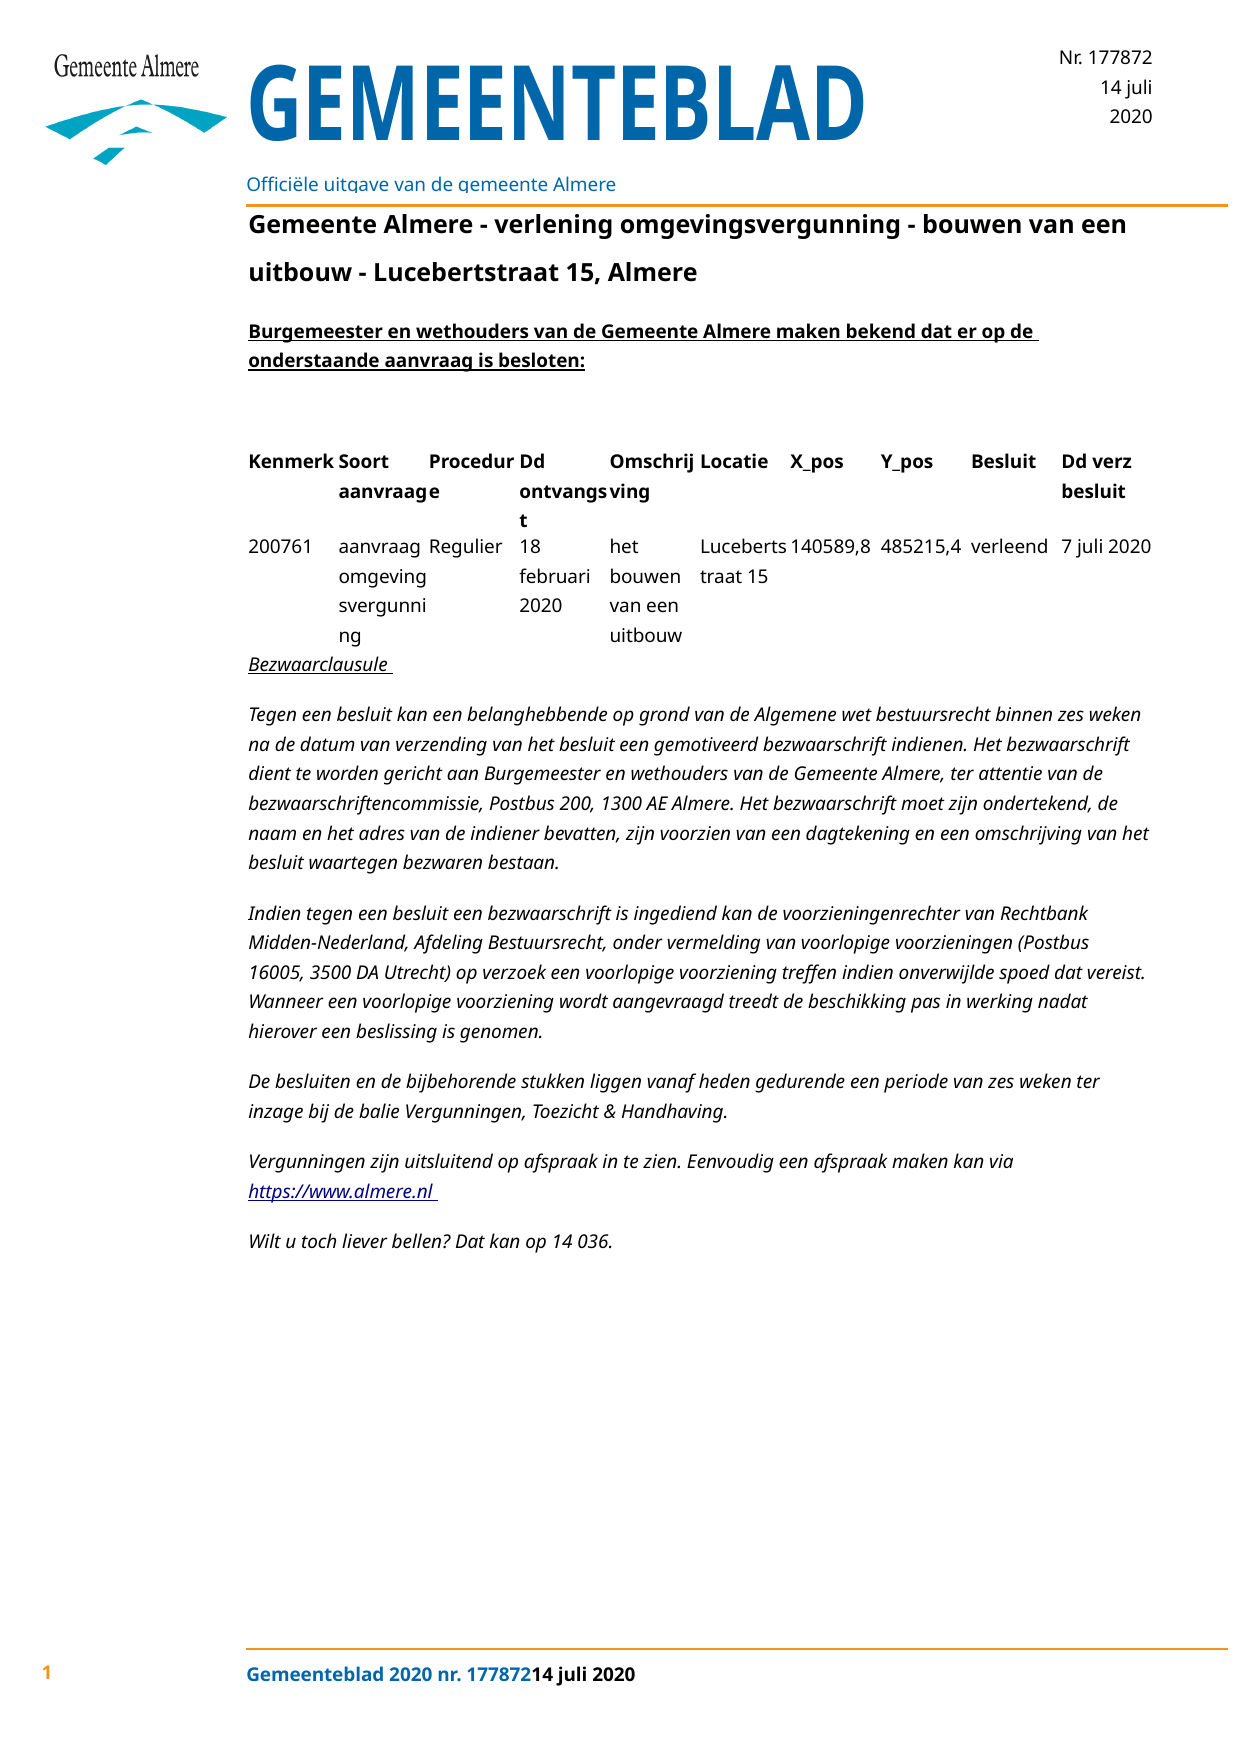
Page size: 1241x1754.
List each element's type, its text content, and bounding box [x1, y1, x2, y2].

picture [41, 47, 231, 172]
text Gemeente Almere - verlening omgevingsvergunning - bouwen van een uitbouw - Lucebertstraat 15, Almere [248, 207, 1152, 288]
table_cell 7 juli 2020 [1061, 533, 1152, 648]
table_cell Lucebertstraat 15 [700, 533, 790, 648]
table_cell 200761 [248, 533, 338, 648]
text Vergunningen zijn uitsluitend op afspraak in te zien. Eenvoudig een afspraak maken kan via https://www.almere.nl [248, 1148, 1152, 1204]
table_cell verleend [971, 533, 1061, 648]
table_header Procedure [429, 449, 519, 533]
table_cell aanvraag omgevingsvergunning [338, 533, 429, 648]
table_cell 140589,8 [790, 533, 881, 648]
table_header Y_pos [881, 449, 971, 533]
table_cell Regulier [429, 533, 519, 648]
table_header Kenmerk [248, 449, 338, 533]
table_cell 485215,4 [881, 533, 971, 648]
table_header Dd verz besluit [1061, 449, 1152, 533]
text De besluiten en de bijbehorende stukken liggen vanaf heden gedurende een periode van zes weken ter inzage bij de balie Vergunningen, Toezicht & Handhaving. [248, 1068, 1152, 1124]
table_header X_pos [790, 449, 881, 533]
text Burgemeester en wethouders van de Gemeente Almere maken bekend dat er op de onderstaande aanvraag is besloten: [248, 318, 1152, 373]
table_cell 18 februari 2020 [519, 533, 609, 648]
text Wilt u toch liever bellen? Dat kan op 14 036. [248, 1228, 1152, 1254]
table_header Dd ontvangst [519, 449, 609, 533]
text Indien tegen een besluit een bezwaarschrift is ingediend kan de voorzieningenrechter van Rechtbank Midden-Nederland, Afdeling Bestuursrecht, onder vermelding van voorlopige voorzieningen (Postbus 16005, 3500 DA Utrecht) op verzoek een voorlopige voorziening treffen indien onverwijlde spoed dat vereist. Wanneer een voorlopige voorziening wordt aangevraagd treedt de beschikking pas in werking nadat hierover een beslissing is genomen. [248, 900, 1152, 1044]
table_header Soort aanvraag [338, 449, 429, 533]
table_header Locatie [700, 449, 790, 533]
text Tegen een besluit kan een belanghebbende op grond van de Algemene wet bestuursrecht binnen zes weken na de datum van verzending van het besluit een gemotiveerd bezwaarschrift indienen. Het bezwaarschrift dient te worden gericht aan Burgemeester en wethouders van de Gemeente Almere, ter attentie van de bezwaarschriftencommissie, Postbus 200, 1300 AE Almere. Het bezwaarschrift moet zijn ondertekend, de naam en het adres van de indiener bevatten, zijn voorzien van een dagtekening en een omschrijving van het besluit waartegen bezwaren bestaan. [248, 701, 1152, 875]
text Bezwaarclausule [248, 651, 1152, 677]
table_header Besluit [971, 449, 1061, 533]
table_cell het bouwen van een uitbouw [609, 533, 700, 648]
table_header Omschrijving [609, 449, 700, 533]
